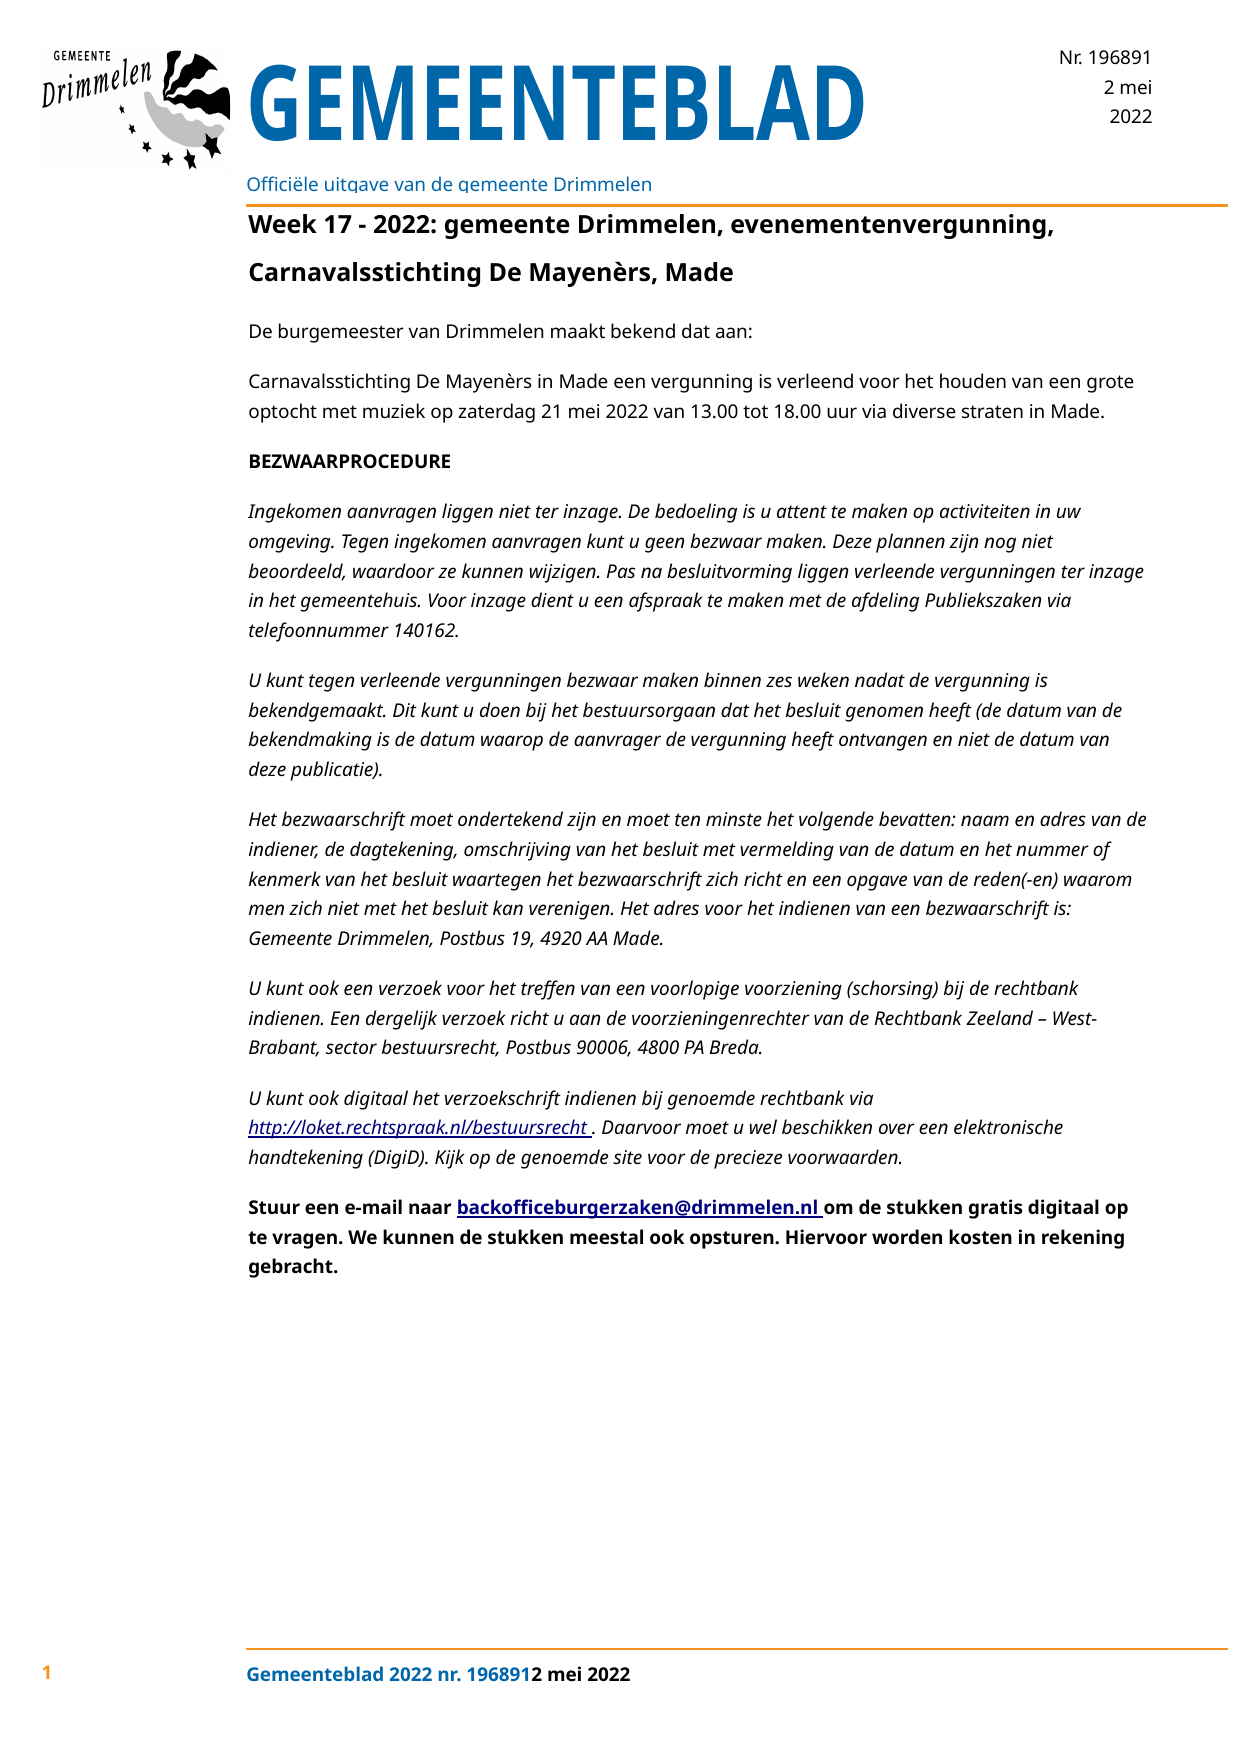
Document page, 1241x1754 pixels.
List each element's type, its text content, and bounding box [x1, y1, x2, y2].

text Het bezwaarschrift moet ondertekend zijn en moet ten minste het volgende bevatten: naam en adres van de indiener, de dagtekening, omschrijving van het besluit met vermelding van de datum en het nummer of kenmerk van het besluit waartegen het bezwaarschrift zich richt en een opgave van de reden(-en) waarom men zich niet met het besluit kan verenigen. Het adres voor het indienen van een bezwaarschrift is: Gemeente Drimmelen, Postbus 19, 4920 AA Made. [248, 807, 1152, 951]
text U kunt ook digitaal het verzoekschrift indienen bij genoemde rechtbank via http://loket.rechtspraak.nl/bestuursrecht . Daarvoor moet u wel beschikken over een elektronische handtekening (DigiD). Kijk op de genoemde site voor de precieze voorwaarden. [248, 1085, 1152, 1170]
text U kunt tegen verleende vergunningen bezwaar maken binnen zes weken nadat de vergunning is bekendgemaakt. Dit kunt u doen bij het bestuursorgaan dat het besluit genomen heeft (de datum van de bekendmaking is de datum waarop de aanvrager de vergunning heeft ontvangen en niet de datum van deze publicatie). [248, 667, 1152, 782]
text Week 17 - 2022: gemeente Drimmelen, evenementenvergunning, Carnavalsstichting De Mayenèrs, Made [248, 207, 1152, 288]
text U kunt ook een verzoek voor het treffen van een voorlopige voorziening (schorsing) bij de rechtbank indienen. Een dergelijk verzoek richt u aan de voorzieningenrechter van de Rechtbank Zeeland – West-Brabant, sector bestuursrecht, Postbus 90006, 4800 PA Breda. [248, 975, 1152, 1060]
text BEZWAARPROCEDURE [248, 448, 1152, 474]
text De burgemeester van Drimmelen maakt bekend dat aan: [248, 318, 1152, 344]
text Stuur een e-mail naar backofficeburgerzaken@drimmelen.nl om de stukken gratis digitaal op te vragen. We kunnen de stukken meestal ook opsturen. Hiervoor worden kosten in rekening gebracht. [248, 1194, 1152, 1279]
text Carnavalsstichting De Mayenèrs in Made een vergunning is verleend voor het houden van een grote optocht met muziek op zaterdag 21 mei 2022 van 13.00 tot 18.00 uur via diverse straten in Made. [248, 368, 1152, 424]
text Ingekomen aanvragen liggen niet ter inzage. De bedoeling is u attent te maken op activiteiten in uw omgeving. Tegen ingekomen aanvragen kunt u geen bezwaar maken. Deze plannen zijn nog niet beoordeeld, waardoor ze kunnen wijzigen. Pas na besluitvorming liggen verleende vergunningen ter inzage in het gemeentehuis. Voor inzage dient u een afspraak te maken met de afdeling Publiekszaken via telefoonnummer 140162. [248, 499, 1152, 643]
picture [41, 47, 231, 172]
